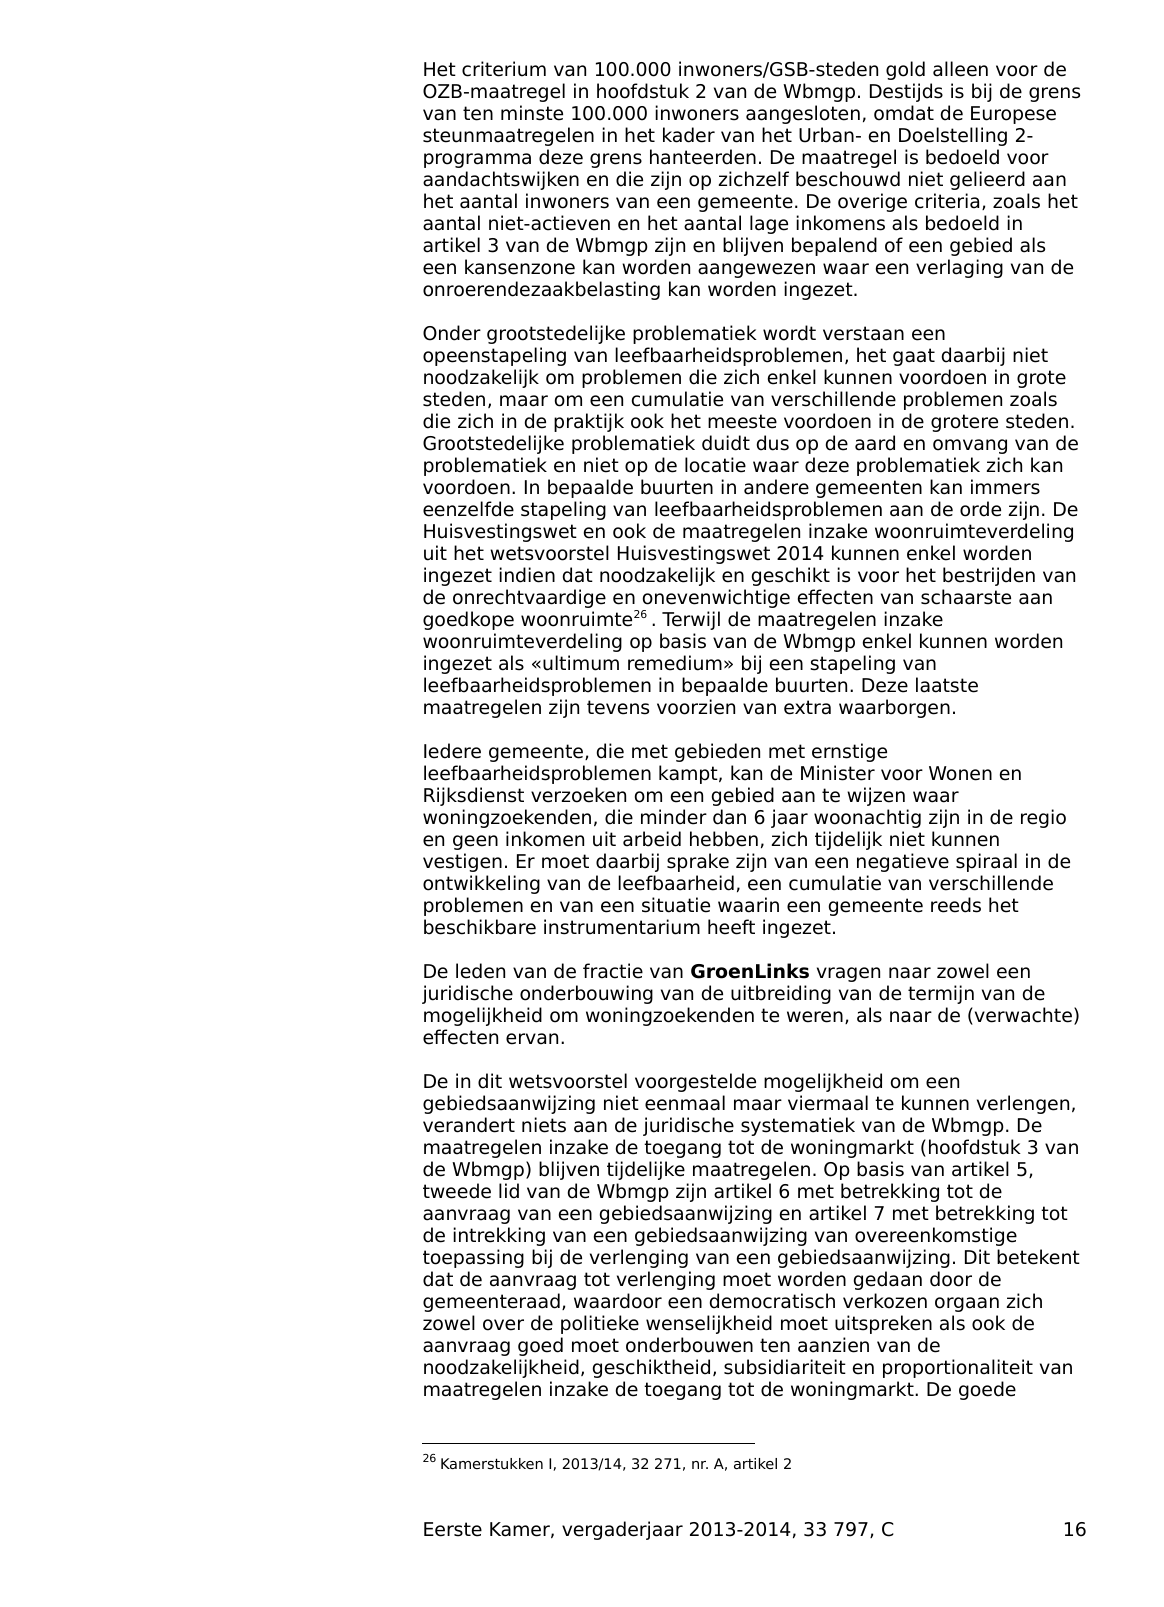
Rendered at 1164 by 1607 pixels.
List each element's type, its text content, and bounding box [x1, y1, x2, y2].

text De leden van de fractie van GroenLinks vragen naar zowel een juridische onderbouwing van de uitbreiding van de termijn van de mogelijkheid om woningzoekenden te weren, als naar de (verwachte) effecten ervan. [422, 961, 1087, 1049]
text Iedere gemeente, die met gebieden met ernstige leefbaarheidsproblemen kampt, kan de Minister voor Wonen en Rijksdienst verzoeken om een gebied aan te wijzen waar woningzoekenden, die minder dan 6 jaar woonachtig zijn in de regio en geen inkomen uit arbeid hebben, zich tijdelijk niet kunnen vestigen. Er moet daarbij sprake zijn van een negatieve spiraal in de ontwikkeling van de leefbaarheid, een cumulatie van verschillende problemen en van een situatie waarin een gemeente reeds het beschikbare instrumentarium heeft ingezet. [422, 741, 1087, 939]
text Het criterium van 100.000 inwoners/GSB-steden gold alleen voor de OZB-maatregel in hoofdstuk 2 van de Wbmgp. Destijds is bij de grens van ten minste 100.000 inwoners aangesloten, omdat de Europese steunmaatregelen in het kader van het Urban- en Doelstelling 2-programma deze grens hanteerden. De maatregel is bedoeld voor aandachtswijken en die zijn op zichzelf beschouwd niet gelieerd aan het aantal inwoners van een gemeente. De overige criteria, zoals het aantal niet-actieven en het aantal lage inkomens als bedoeld in artikel 3 van de Wbmgp zijn en blijven bepalend of een gebied als een kansenzone kan worden aangewezen waar een verlaging van de onroerendezaakbelasting kan worden ingezet. [422, 59, 1087, 301]
text De in dit wetsvoorstel voorgestelde mogelijkheid om een gebiedsaanwijzing niet eenmaal maar viermaal te kunnen verlengen, verandert niets aan de juridische systematiek van de Wbmgp. De maatregelen inzake de toegang tot de woningmarkt (hoofdstuk 3 van de Wbmgp) blijven tijdelijke maatregelen. Op basis van artikel 5, tweede lid van de Wbmgp zijn artikel 6 met betrekking tot de aanvraag van een gebiedsaanwijzing en artikel 7 met betrekking tot de intrekking van een gebiedsaanwijzing van overeenkomstige toepassing bij de verlenging van een gebiedsaanwijzing. Dit betekent dat de aanvraag tot verlenging moet worden gedaan door de gemeenteraad, waardoor een democratisch verkozen orgaan zich zowel over de politieke wenselijkheid moet uitspreken als ook de aanvraag goed moet onderbouwen ten aanzien van de noodzakelijkheid, geschiktheid, subsidiariteit en proportionaliteit van maatregelen inzake de toegang tot de woningmarkt. De goede [422, 1071, 1087, 1401]
text Onder grootstedelijke problematiek wordt verstaan een opeenstapeling van leefbaarheidsproblemen, het gaat daarbij niet noodzakelijk om problemen die zich enkel kunnen voordoen in grote steden, maar om een cumulatie van verschillende problemen zoals die zich in de praktijk ook het meeste voordoen in de grotere steden. Grootstedelijke problematiek duidt dus op de aard en omvang van de problematiek en niet op de locatie waar deze problematiek zich kan voordoen. In bepaalde buurten in andere gemeenten kan immers eenzelfde stapeling van leefbaarheidsproblemen aan de orde zijn. De Huisvestingswet en ook de maatregelen inzake woonruimteverdeling uit het wetsvoorstel Huisvestingswet 2014 kunnen enkel worden ingezet indien dat noodzakelijk en geschikt is voor het bestrijden van de onrechtvaardige en onevenwichtige effecten van schaarste aan goedkope woonruimte. Terwijl de maatregelen inzake woonruimteverdeling op basis van de Wbmgp enkel kunnen worden ingezet als «ultimum remedium» bij een stapeling van leefbaarheidsproblemen in bepaalde buurten. Deze laatste maatregelen zijn tevens voorzien van extra waarborgen. [422, 323, 1087, 719]
text Kamerstukken I, 2013/14, 32 271, nr. A, artikel 2 [422, 1452, 1087, 1474]
